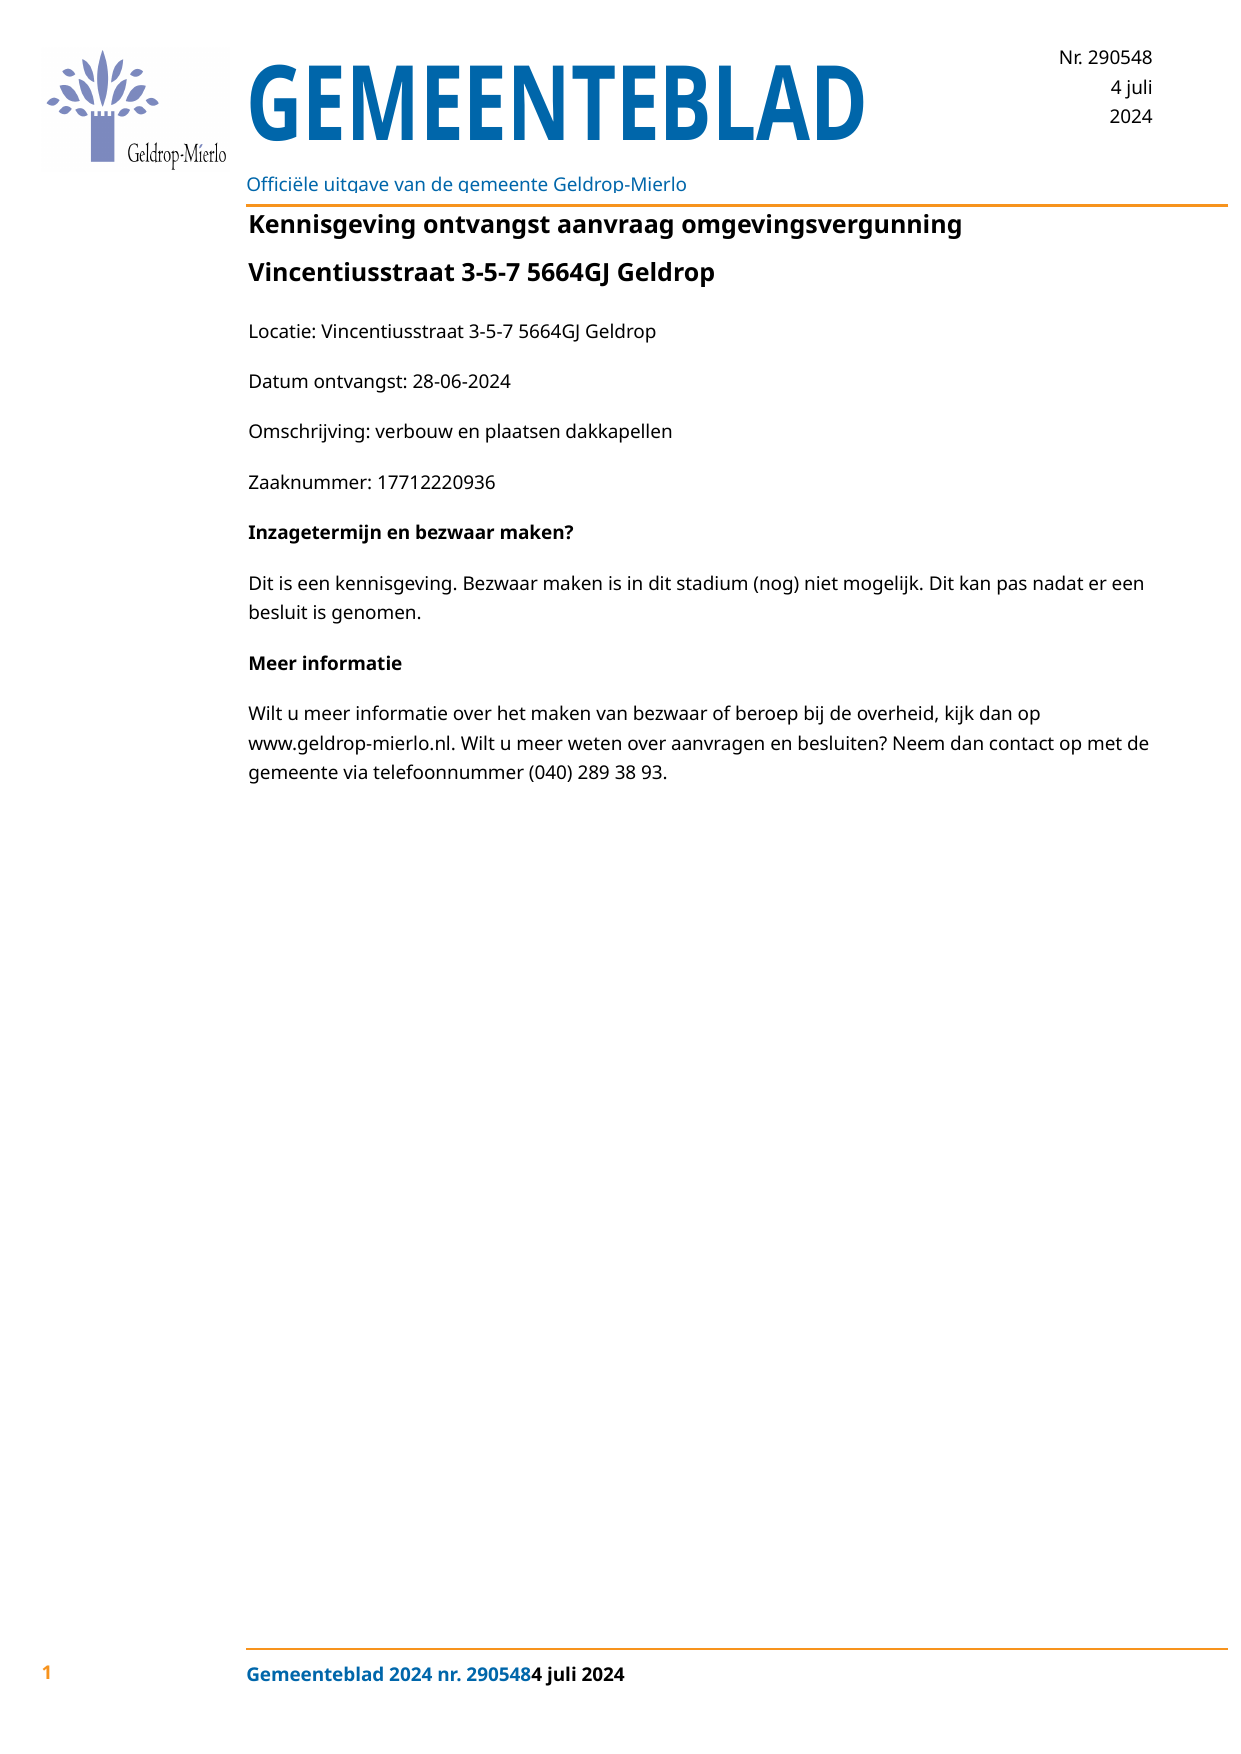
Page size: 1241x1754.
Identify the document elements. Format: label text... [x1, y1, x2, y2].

text Dit is een kennisgeving. Bezwaar maken is in dit stadium (nog) niet mogelijk. Dit kan pas nadat er een besluit is genomen. [248, 570, 1152, 625]
text Omschrijving: verbouw en plaatsen dakkapellen [248, 419, 1152, 444]
picture [41, 47, 231, 172]
text Locatie: Vincentiusstraat 3-5-7 5664GJ Geldrop [248, 318, 1152, 344]
text Inzagetermijn en bezwaar maken? [248, 519, 1152, 545]
text Meer informatie [248, 650, 1152, 676]
text Datum ontvangst: 28-06-2024 [248, 368, 1152, 394]
text Zaaknummer: 17712220936 [248, 469, 1152, 495]
text Kennisgeving ontvangst aanvraag omgevingsvergunning Vincentiusstraat 3-5-7 5664GJ Geldrop [248, 207, 1152, 288]
text Wilt u meer informatie over het maken van bezwaar of beroep bij de overheid, kijk dan op www.geldrop-mierlo.nl. Wilt u meer weten over aanvragen en besluiten? Neem dan contact op met de gemeente via telefoonnummer (040) 289 38 93. [248, 700, 1152, 785]
